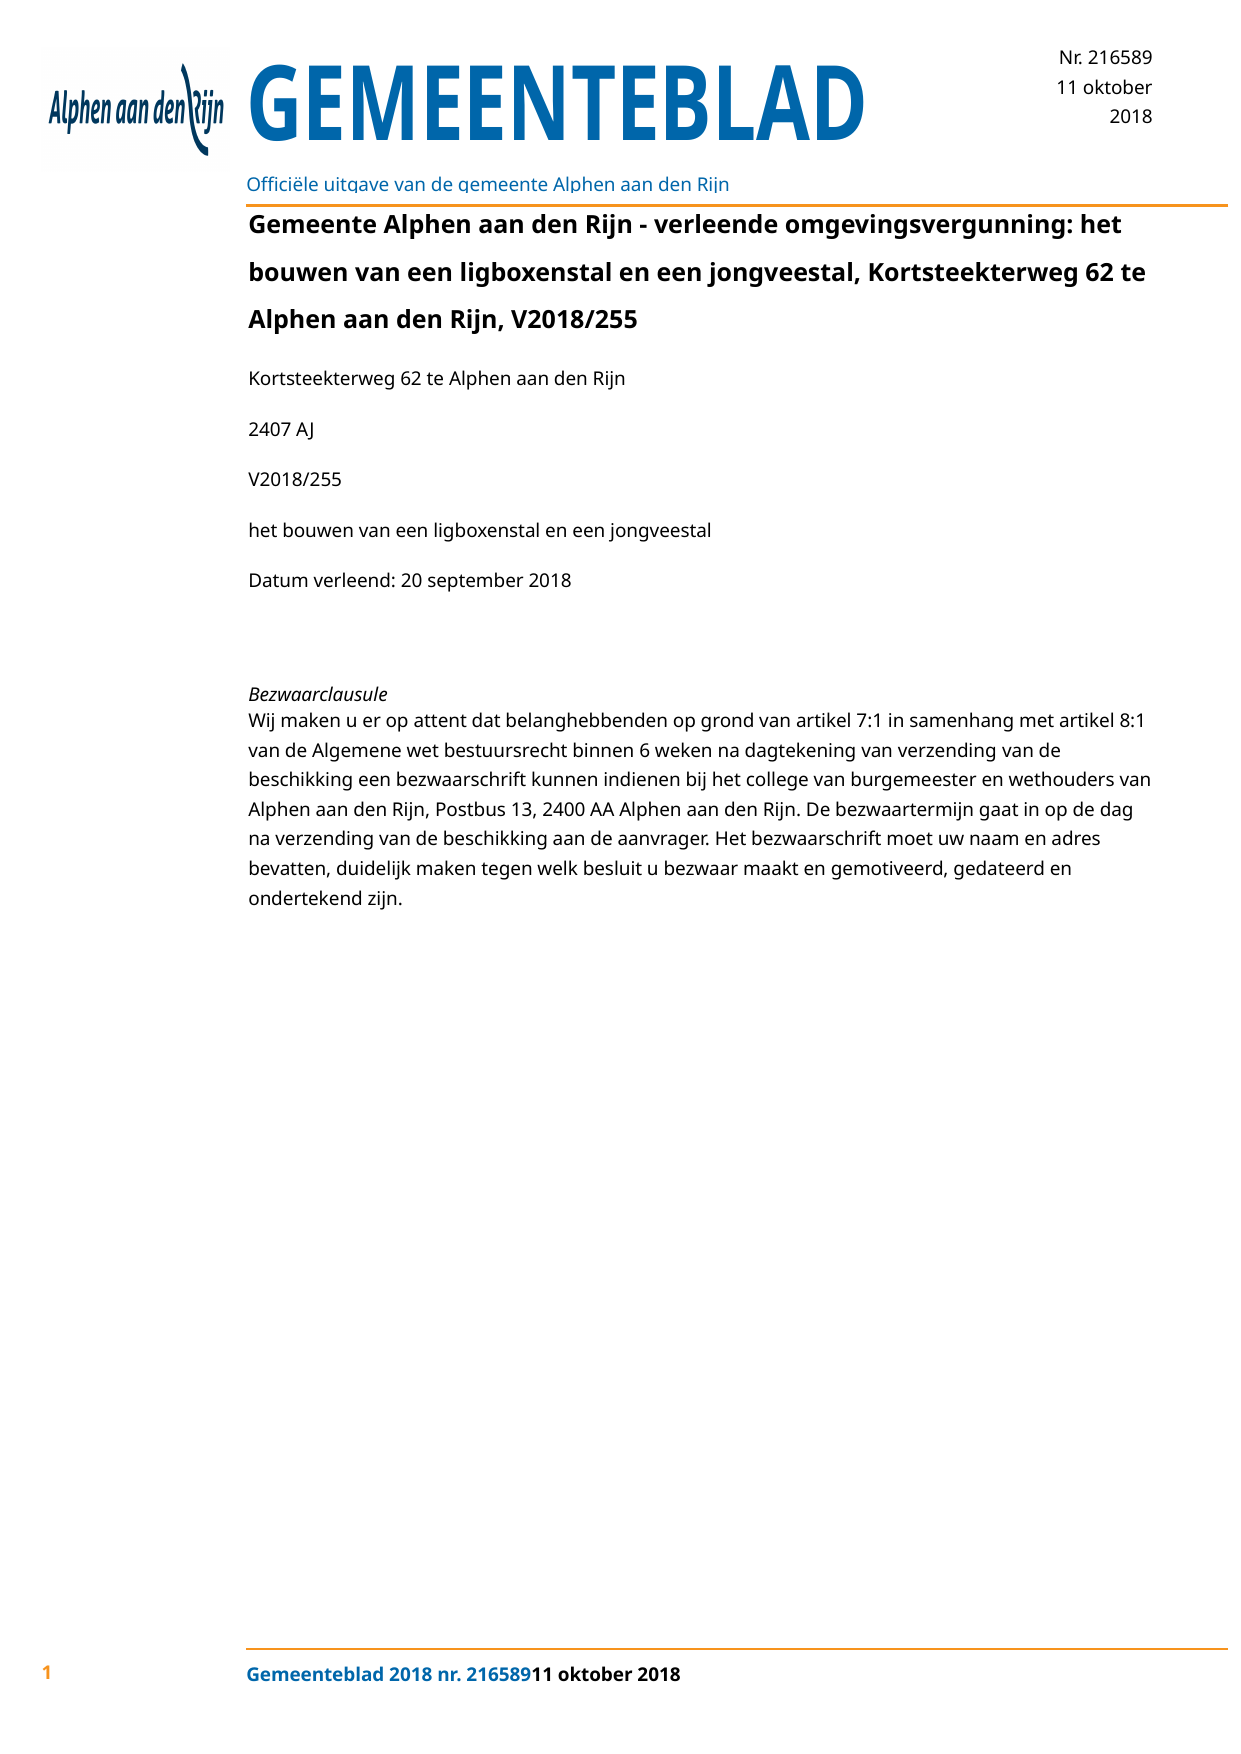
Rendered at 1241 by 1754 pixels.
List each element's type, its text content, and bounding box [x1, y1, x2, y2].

text 2407 AJ [248, 416, 1152, 442]
text Bezwaarclausule [248, 682, 1152, 707]
text Gemeente Alphen aan den Rijn - verleende omgevingsvergunning: het bouwen van een ligboxenstal en een jongveestal, Kortsteekterweg 62 te Alphen aan den Rijn, V2018/255 [248, 207, 1152, 336]
text Kortsteekterweg 62 te Alphen aan den Rijn [248, 366, 1152, 391]
picture [41, 47, 231, 172]
text Wij maken u er op attent dat belanghebbenden op grond van artikel 7:1 in samenhang met artikel 8:1 van de Algemene wet bestuursrecht binnen 6 weken na dagtekening van verzending van de beschikking een bezwaarschrift kunnen indienen bij het college van burgemeester en wethouders van Alphen aan den Rijn, Postbus 13, 2400 AA Alphen aan den Rijn. De bezwaartermijn gaat in op de dag na verzending van de beschikking aan de aanvrager. Het bezwaarschrift moet uw naam en adres bevatten, duidelijk maken tegen welk besluit u bezwaar maakt en gemotiveerd, gedateerd en ondertekend zijn. [248, 707, 1152, 911]
text Datum verleend: 20 september 2018 [248, 567, 1152, 593]
text V2018/255 [248, 466, 1152, 492]
text het bouwen van een ligboxenstal en een jongveestal [248, 517, 1152, 542]
